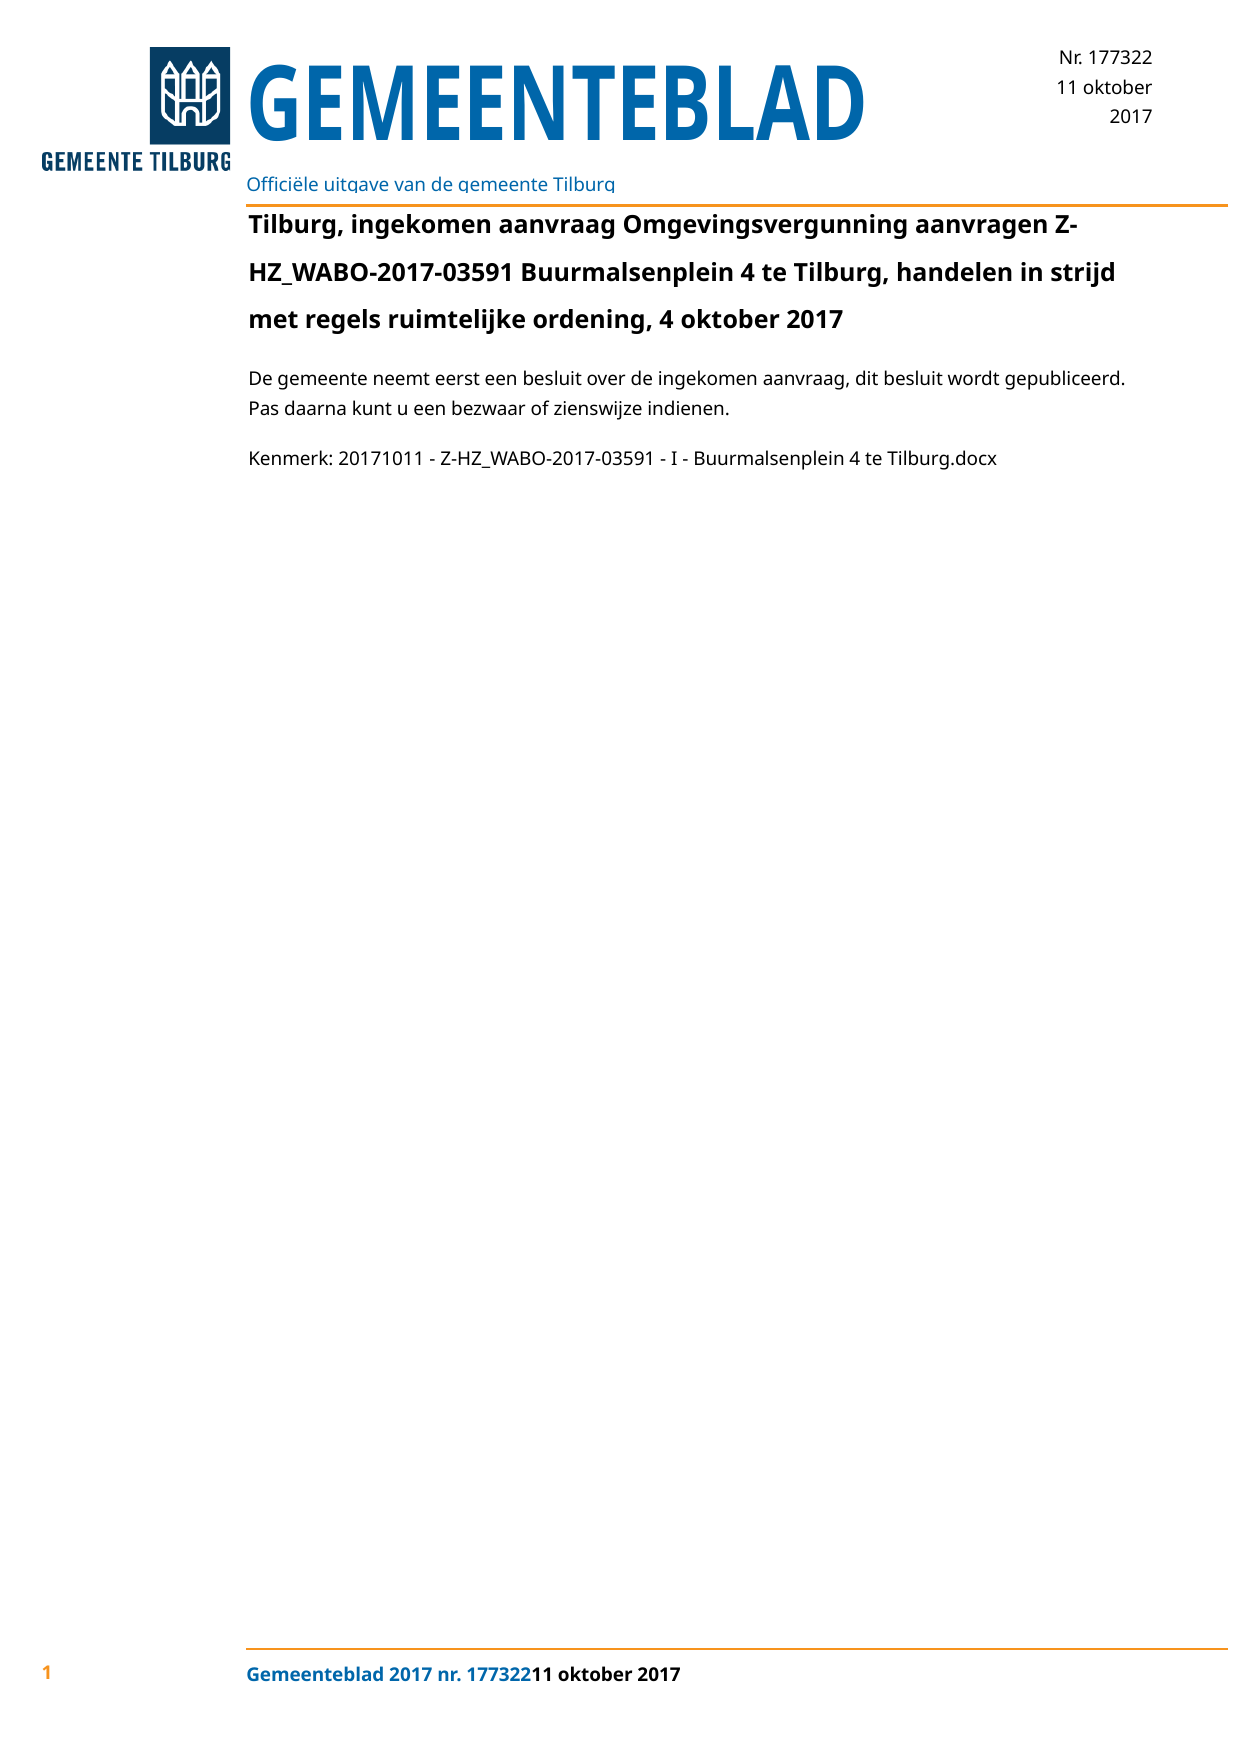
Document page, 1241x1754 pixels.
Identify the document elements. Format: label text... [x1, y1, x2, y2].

text De gemeente neemt eerst een besluit over de ingekomen aanvraag, dit besluit wordt gepubliceerd. Pas daarna kunt u een bezwaar of zienswijze indienen. [248, 366, 1152, 421]
text Tilburg, ingekomen aanvraag Omgevingsvergunning aanvragen Z-HZ_WABO-2017-03591 Buurmalsenplein 4 te Tilburg, handelen in strijd met regels ruimtelijke ordening, 4 oktober 2017 [248, 207, 1152, 336]
text Kenmerk: 20171011 - Z-HZ_WABO-2017-03591 - I - Buurmalsenplein 4 te Tilburg.docx [248, 446, 1152, 471]
picture [41, 47, 231, 172]
